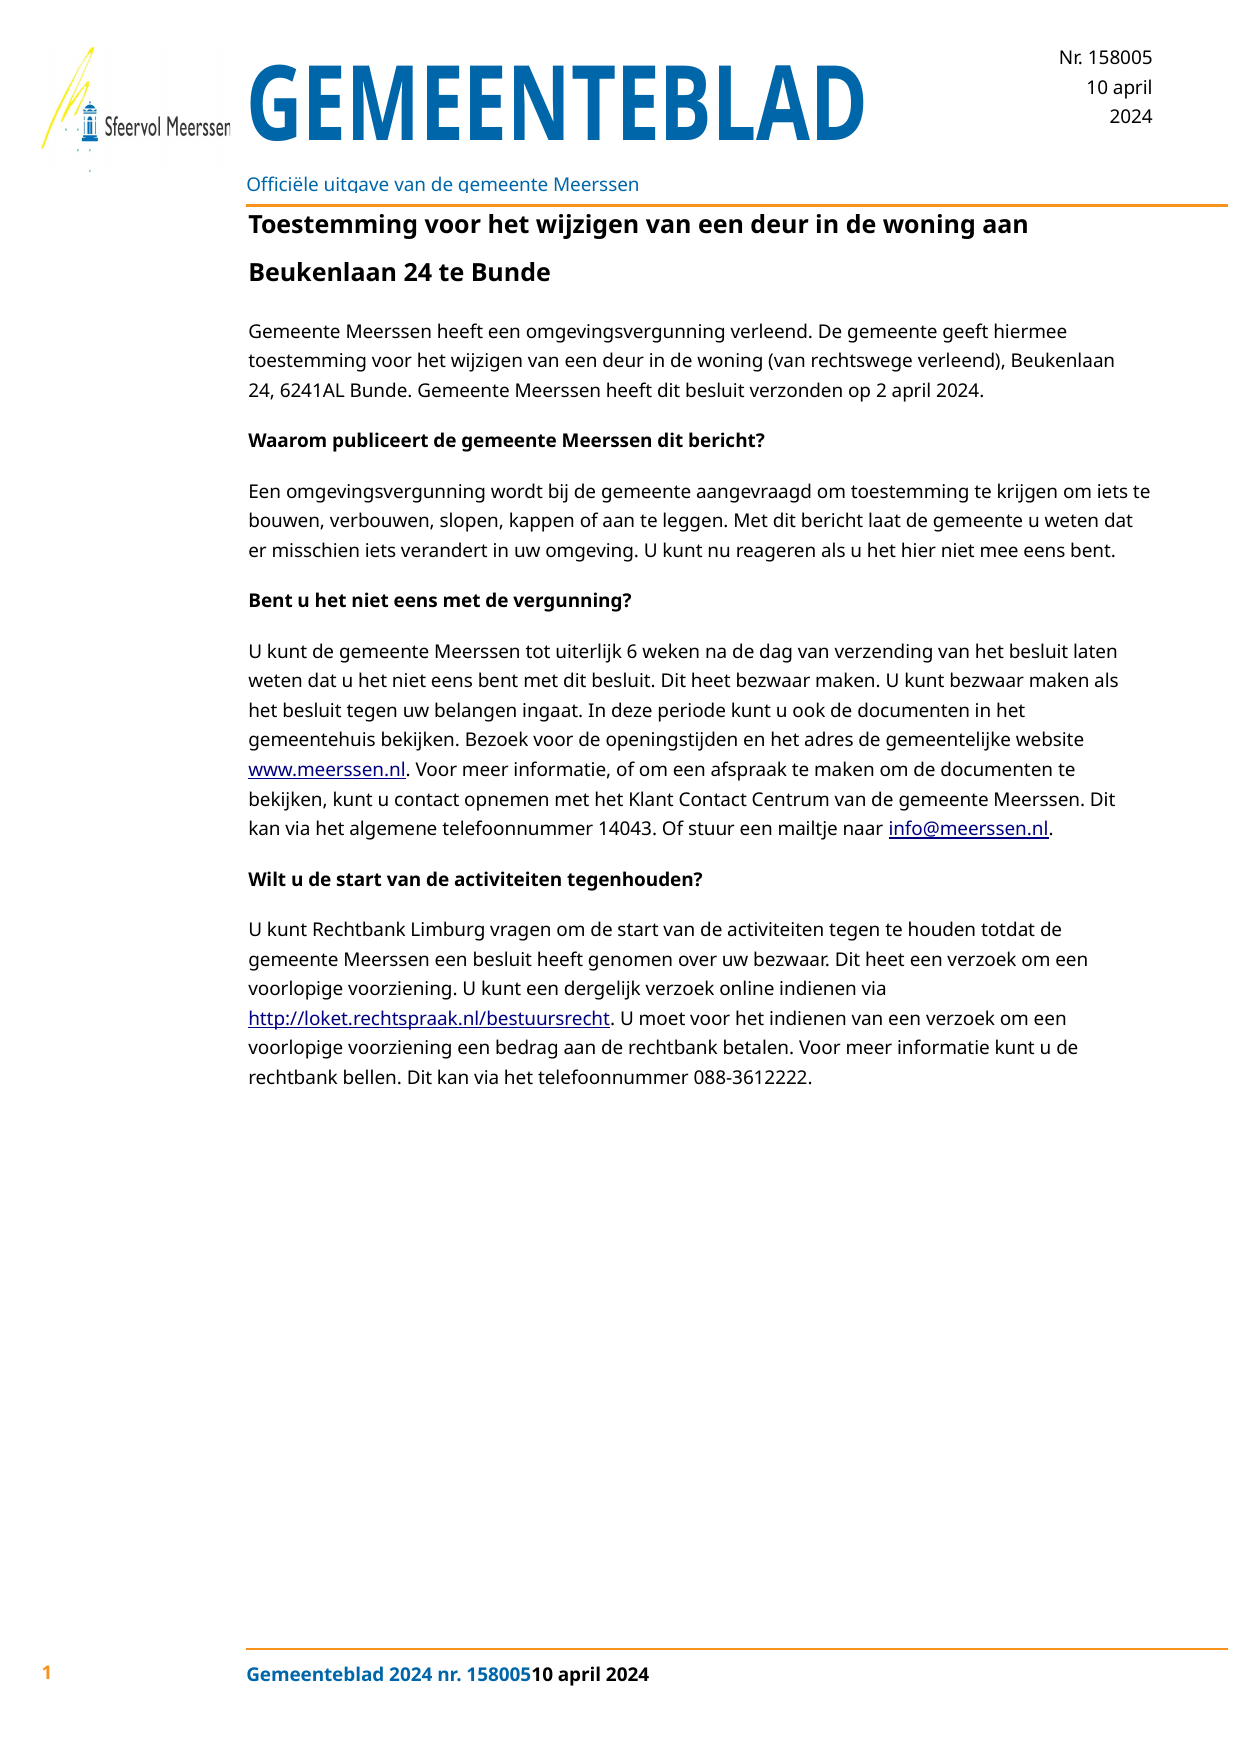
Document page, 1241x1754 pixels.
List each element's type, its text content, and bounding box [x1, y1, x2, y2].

text Een omgevingsvergunning wordt bij de gemeente aangevraagd om toestemming te krijgen om iets te bouwen, verbouwen, slopen, kappen of aan te leggen. Met dit bericht laat de gemeente u weten dat er misschien iets verandert in uw omgeving. U kunt nu reageren als u het hier niet mee eens bent. [248, 478, 1152, 563]
text U kunt de gemeente Meerssen tot uiterlijk 6 weken na de dag van verzending van het besluit laten weten dat u het niet eens bent met dit besluit. Dit heet bezwaar maken. U kunt bezwaar maken als het besluit tegen uw belangen ingaat. In deze periode kunt u ook de documenten in het gemeentehuis bekijken. Bezoek voor de openingstijden en het adres de gemeentelijke website www.meerssen.nl. Voor meer informatie, of om een afspraak te maken om de documenten te bekijken, kunt u contact opnemen met het Klant Contact Centrum van de gemeente Meerssen. Dit kan via het algemene telefoonnummer 14043. Of stuur een mailtje naar info@meerssen.nl. [248, 638, 1152, 841]
text Toestemming voor het wijzigen van een deur in de woning aan Beukenlaan 24 te Bunde [248, 207, 1152, 288]
text U kunt Rechtbank Limburg vragen om de start van de activiteiten tegen te houden totdat de gemeente Meerssen een besluit heeft genomen over uw bezwaar. Dit heet een verzoek om een voorlopige voorziening. U kunt een dergelijk verzoek online indienen via http://loket.rechtspraak.nl/bestuursrecht. U moet voor het indienen van een verzoek om een voorlopige voorziening een bedrag aan de rechtbank betalen. Voor meer informatie kunt u de rechtbank bellen. Dit kan via het telefoonnummer 088-3612222. [248, 916, 1152, 1090]
text Bent u het niet eens met de vergunning? [248, 587, 1152, 613]
picture [41, 47, 231, 172]
text Wilt u de start van de activiteiten tegenhouden? [248, 866, 1152, 892]
text Gemeente Meerssen heeft een omgevingsvergunning verleend. De gemeente geeft hiermee toestemming voor het wijzigen van een deur in de woning (van rechtswege verleend), Beukenlaan 24, 6241AL Bunde. Gemeente Meerssen heeft dit besluit verzonden op 2 april 2024. [248, 318, 1152, 403]
text Waarom publiceert de gemeente Meerssen dit bericht? [248, 427, 1152, 453]
